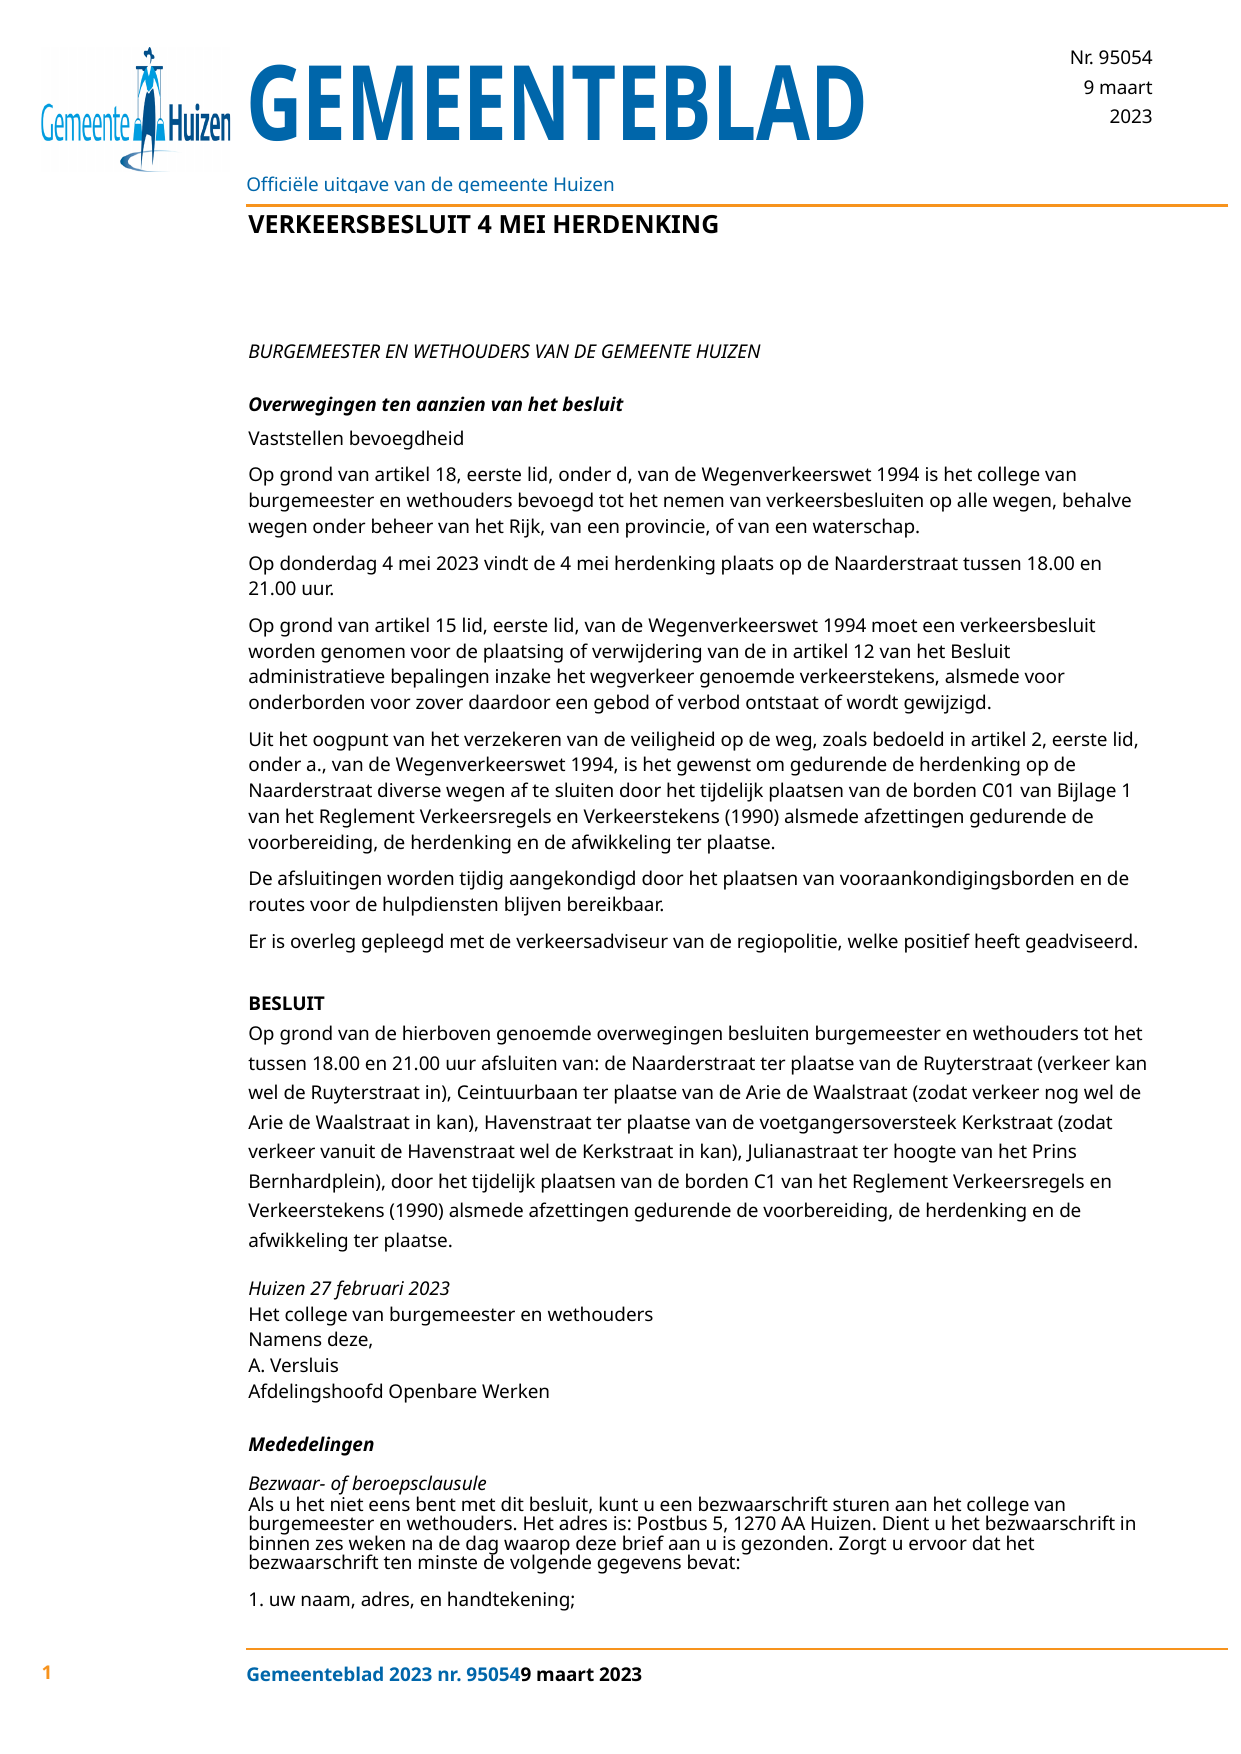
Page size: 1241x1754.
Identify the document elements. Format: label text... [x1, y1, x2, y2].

text Op grond van artikel 18, eerste lid, onder d, van de Wegenverkeerswet 1994 is het college van burgemeester en wethouders bevoegd tot het nemen van verkeersbesluiten op alle wegen, behalve wegen onder beheer van het Rijk, van een provincie, of van een waterschap. [248, 462, 1152, 539]
text 1. uw naam, adres, en handtekening; [248, 1591, 1152, 1610]
text VERKEERSBESLUIT 4 MEI HERDENKING [248, 207, 1152, 241]
text BURGEMEESTER EN WETHOUDERS VAN DE GEMEENTE HUIZEN [248, 338, 1152, 364]
picture [41, 47, 231, 172]
text Er is overleg gepleegd met de verkeersadviseur van de regiopolitie, welke positief heeft geadviseerd. [248, 928, 1152, 954]
text Op grond van de hierboven genoemde overwegingen besluiten burgemeester en wethouders tot het tussen 18.00 en 21.00 uur afsluiten van: de Naarderstraat ter plaatse van de Ruyterstraat (verkeer kan wel de Ruyterstraat in), Ceintuurbaan ter plaatse van de Arie de Waalstraat (zodat verkeer nog wel de Arie de Waalstraat in kan), Havenstraat ter plaatse van de voetgangersoversteek Kerkstraat (zodat verkeer vanuit de Havenstraat wel de Kerkstraat in kan), Julianastraat ter hoogte van het Prins Bernhardplein), door het tijdelijk plaatsen van de borden C1 van het Reglement Verkeersregels en Verkeerstekens (1990) alsmede afzettingen gedurende de voorbereiding, de herdenking en de afwikkeling ter plaatse. [248, 1020, 1152, 1253]
text Als u het niet eens bent met dit besluit, kunt u een bezwaarschrift sturen aan het college van burgemeester en wethouders. Het adres is: Postbus 5, 1270 AA Huizen. Dient u het bezwaarschrift in binnen zes weken na de dag waarop deze brief aan u is gezonden. Zorgt u ervoor dat het bezwaarschrift ten minste de volgende gegevens bevat: [248, 1496, 1152, 1573]
text Bezwaar- of beroepsclausule [248, 1470, 1152, 1496]
text Op donderdag 4 mei 2023 vindt de 4 mei herdenking plaats op de Naarderstraat tussen 18.00 en 21.00 uur. [248, 550, 1152, 601]
text Het college van burgemeester en wethouders [248, 1301, 1152, 1327]
text Namens deze, [248, 1327, 1152, 1352]
text A. Versluis [248, 1352, 1152, 1378]
text BESLUIT [248, 991, 1152, 1016]
text Op grond van artikel 15 lid, eerste lid, van de Wegenverkeerswet 1994 moet een verkeersbesluit worden genomen voor de plaatsing of verwijdering van de in artikel 12 van het Besluit administratieve bepalingen inzake het wegverkeer genoemde verkeerstekens, alsmede voor onderborden voor zover daardoor een gebod of verbod ontstaat of wordt gewijzigd. [248, 612, 1152, 715]
text Afdelingshoofd Openbare Werken [248, 1378, 1152, 1404]
text De afsluitingen worden tijdig aangekondigd door het plaatsen van vooraankondigingsborden en de routes voor de hulpdiensten blijven bereikbaar. [248, 866, 1152, 917]
text Vaststellen bevoegdheid [248, 425, 1152, 451]
text Huizen 27 februari 2023 [248, 1275, 1152, 1301]
text Uit het oogpunt van het verzekeren van de veiligheid op de weg, zoals bedoeld in artikel 2, eerste lid, onder a., van de Wegenverkeerswet 1994, is het gewenst om gedurende de herdenking op de Naarderstraat diverse wegen af te sluiten door het tijdelijk plaatsen van de borden C01 van Bijlage 1 van het Reglement Verkeersregels en Verkeerstekens (1990) alsmede afzettingen gedurende de voorbereiding, de herdenking en de afwikkeling ter plaatse. [248, 726, 1152, 854]
text Overwegingen ten aanzien van het besluit [248, 391, 1152, 417]
text Mededelingen [248, 1431, 1152, 1457]
